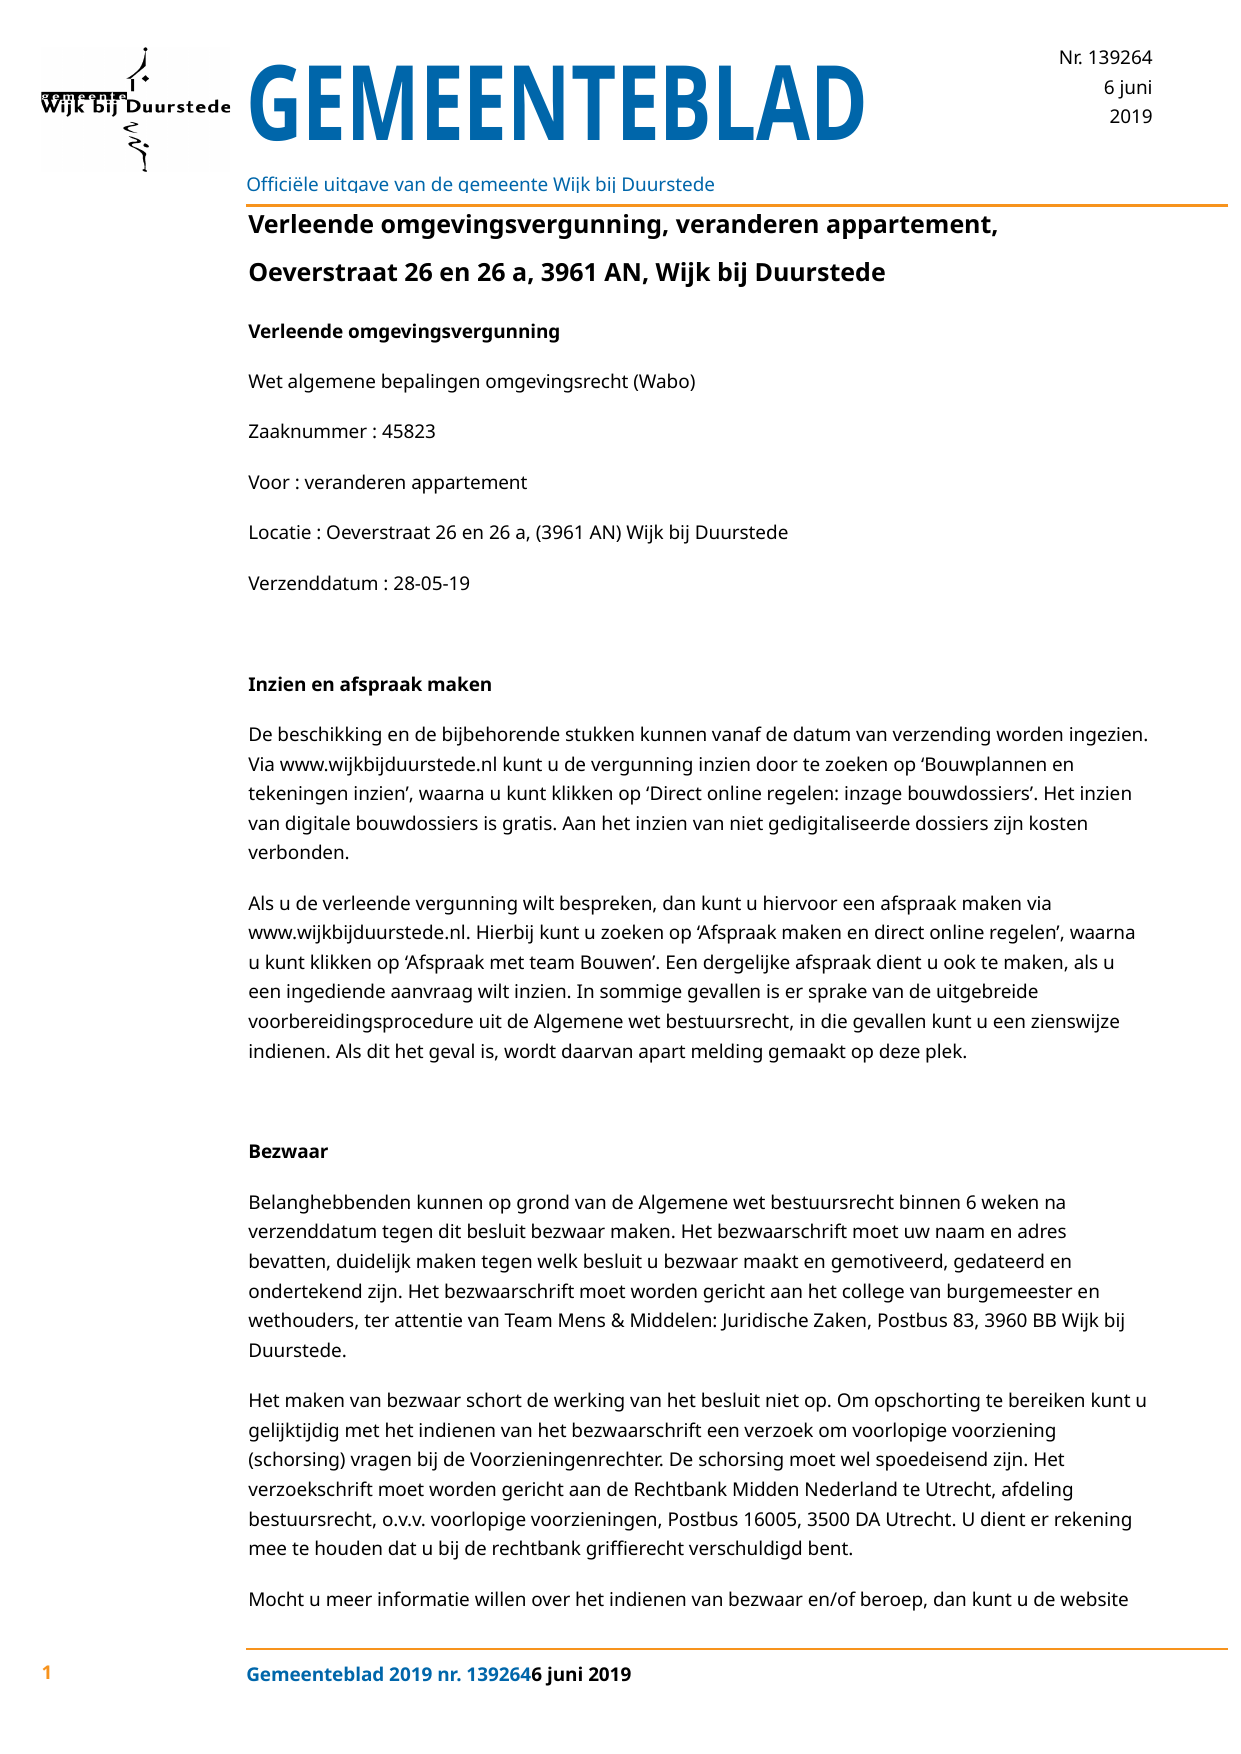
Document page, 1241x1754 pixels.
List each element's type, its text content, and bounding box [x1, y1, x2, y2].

picture [41, 47, 231, 172]
text Belanghebbenden kunnen op grond van de Algemene wet bestuursrecht binnen 6 weken na verzenddatum tegen dit besluit bezwaar maken. Het bezwaarschrift moet uw naam en adres bevatten, duidelijk maken tegen welk besluit u bezwaar maakt en gemotiveerd, gedateerd en ondertekend zijn. Het bezwaarschrift moet worden gericht aan het college van burgemeester en wethouders, ter attentie van Team Mens & Middelen: Juridische Zaken, Postbus 83, 3960 BB Wijk bij Duurstede. [248, 1189, 1152, 1363]
text Als u de verleende vergunning wilt bespreken, dan kunt u hiervoor een afspraak maken via www.wijkbijduurstede.nl. Hierbij kunt u zoeken op ‘Afspraak maken en direct online regelen’, waarna u kunt klikken op ‘Afspraak met team Bouwen’. Een dergelijke afspraak dient u ook te maken, als u een ingediende aanvraag wilt inzien. In sommige gevallen is er sprake van de uitgebreide voorbereidingsprocedure uit de Algemene wet bestuursrecht, in die gevallen kunt u een zienswijze indienen. Als dit het geval is, wordt daarvan apart melding gemaakt op deze plek. [248, 890, 1152, 1064]
text Mocht u meer informatie willen over het indienen van bezwaar en/of beroep, dan kunt u de website [248, 1586, 1152, 1612]
text Verleende omgevingsvergunning [248, 318, 1152, 344]
text Het maken van bezwaar schort de werking van het besluit niet op. Om opschorting te bereiken kunt u gelijktijdig met het indienen van het bezwaarschrift een verzoek om voorlopige voorziening (schorsing) vragen bij de Voorzieningenrechter. De schorsing moet wel spoedeisend zijn. Het verzoekschrift moet worden gericht aan de Rechtbank Midden Nederland te Utrecht, afdeling bestuursrecht, o.v.v. voorlopige voorzieningen, Postbus 16005, 3500 DA Utrecht. U dient er rekening mee te houden dat u bij de rechtbank griffierecht verschuldigd bent. [248, 1387, 1152, 1561]
text Verzenddatum : 28-05-19 [248, 570, 1152, 596]
text Verleende omgevingsvergunning, veranderen appartement, Oeverstraat 26 en 26 a, 3961 AN, Wijk bij Duurstede [248, 207, 1152, 288]
text Zaaknummer : 45823 [248, 419, 1152, 444]
text Voor : veranderen appartement [248, 469, 1152, 495]
text De beschikking en de bijbehorende stukken kunnen vanaf de datum van verzending worden ingezien. Via www.wijkbijduurstede.nl kunt u de vergunning inzien door te zoeken op ‘Bouwplannen en tekeningen inzien’, waarna u kunt klikken op ‘Direct online regelen: inzage bouwdossiers’. Het inzien van digitale bouwdossiers is gratis. Aan het inzien van niet gedigitaliseerde dossiers zijn kosten verbonden. [248, 721, 1152, 865]
text Wet algemene bepalingen omgevingsrecht (Wabo) [248, 368, 1152, 394]
text Bezwaar [248, 1139, 1152, 1164]
text Inzien en afspraak maken [248, 671, 1152, 697]
text Locatie : Oeverstraat 26 en 26 a, (3961 AN) Wijk bij Duurstede [248, 519, 1152, 545]
